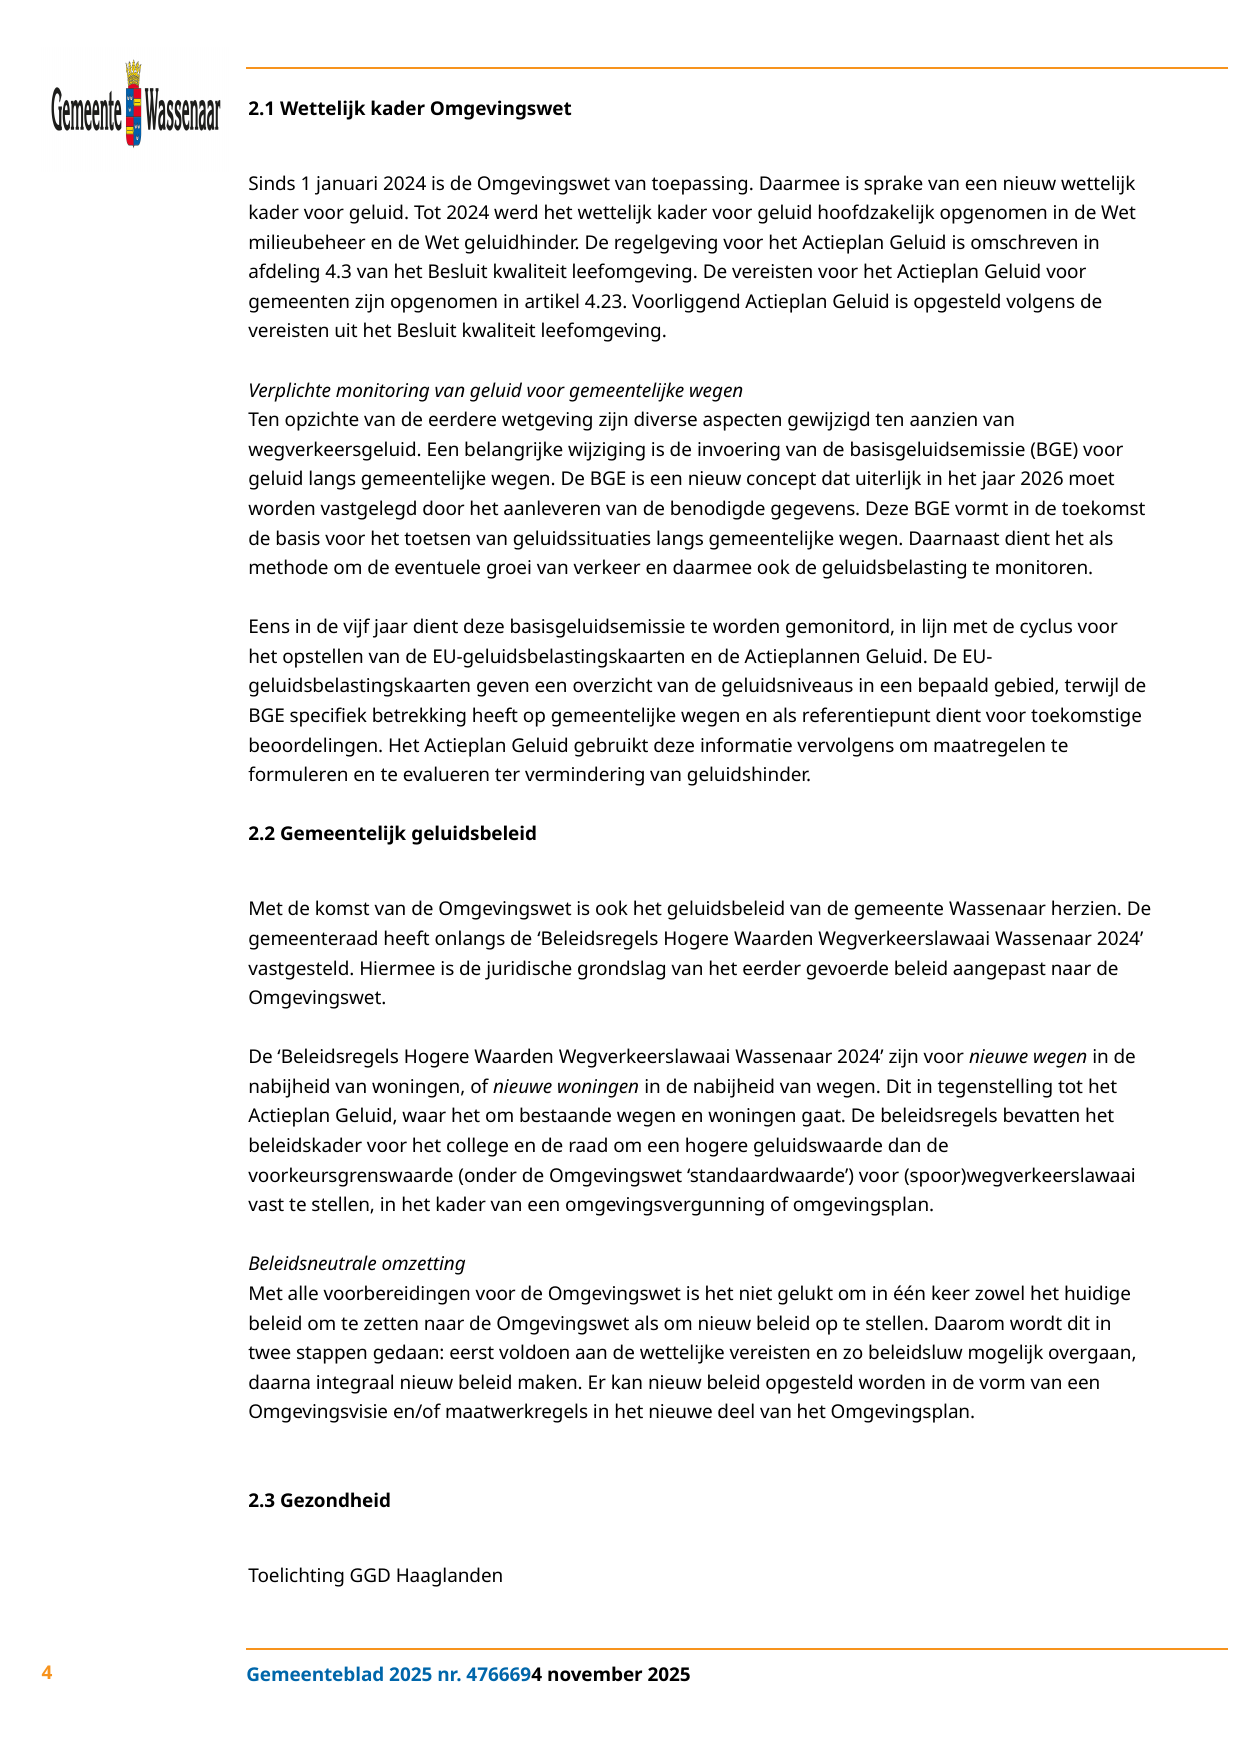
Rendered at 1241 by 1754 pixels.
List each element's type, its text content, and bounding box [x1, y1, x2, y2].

text 2.2 Gemeentelijk geluidsbeleid [248, 821, 1152, 846]
text Verplichte monitoring van geluid voor gemeentelijke wegen [248, 377, 1152, 403]
text Met de komst van de Omgevingswet is ook het geluidsbeleid van de gemeente Wassenaar herzien. De gemeenteraad heeft onlangs de ‘Beleidsregels Hogere Waarden Wegverkeerslawaai Wassenaar 2024’ vastgesteld. Hiermee is de juridische grondslag van het eerder gevoerde beleid aangepast naar de Omgevingswet. [248, 896, 1152, 1010]
text 2.3 Gezondheid [248, 1487, 1152, 1513]
text Met alle voorbereidingen voor de Omgevingswet is het niet gelukt om in één keer zowel het huidige beleid om te zetten naar de Omgevingswet als om nieuw beleid op te stellen. Daarom wordt dit in twee stappen gedaan: eerst voldoen aan de wettelijke vereisten en zo beleidsluw mogelijk overgaan, daarna integraal nieuw beleid maken. Er kan nieuw beleid opgesteld worden in de vorm van een Omgevingsvisie en/of maatwerkregels in het nieuwe deel van het Omgevingsplan. [248, 1280, 1152, 1424]
text Sinds 1 januari 2024 is de Omgevingswet van toepassing. Daarmee is sprake van een nieuw wettelijk kader voor geluid. Tot 2024 werd het wettelijk kader voor geluid hoofdzakelijk opgenomen in de Wet milieubeheer en de Wet geluidhinder. De regelgeving voor het Actieplan Geluid is omschreven in afdeling 4.3 van het Besluit kwaliteit leefomgeving. De vereisten voor het Actieplan Geluid voor gemeenten zijn opgenomen in artikel 4.23. Voorliggend Actieplan Geluid is opgesteld volgens de vereisten uit het Besluit kwaliteit leefomgeving. [248, 170, 1152, 343]
text Beleidsneutrale omzetting [248, 1251, 1152, 1276]
text De ‘Beleidsregels Hogere Waarden Wegverkeerslawaai Wassenaar 2024’ zijn voor nieuwe wegen in de nabijheid van woningen, of nieuwe woningen in de nabijheid van wegen. Dit in tegenstelling tot het Actieplan Geluid, waar het om bestaande wegen en woningen gaat. De beleidsregels bevatten het beleidskader voor het college en de raad om een hogere geluidswaarde dan de voorkeursgrenswaarde (onder de Omgevingswet ‘standaardwaarde’) voor (spoor)wegverkeerslawaai vast te stellen, in het kader van een omgevingsvergunning of omgevingsplan. [248, 1043, 1152, 1217]
picture [41, 47, 231, 172]
text Ten opzichte van de eerdere wetgeving zijn diverse aspecten gewijzigd ten aanzien van wegverkeersgeluid. Een belangrijke wijziging is de invoering van de basisgeluidsemissie (BGE) voor geluid langs gemeentelijke wegen. De BGE is een nieuw concept dat uiterlijk in het jaar 2026 moet worden vastgelegd door het aanleveren van de benodigde gegevens. Deze BGE vormt in de toekomst de basis voor het toetsen van geluidssituaties langs gemeentelijke wegen. Daarnaast dient het als methode om de eventuele groei van verkeer en daarmee ook de geluidsbelasting te monitoren. [248, 406, 1152, 580]
text Eens in de vijf jaar dient deze basisgeluidsemissie te worden gemonitord, in lijn met de cyclus voor het opstellen van de EU-geluidsbelastingskaarten en de Actieplannen Geluid. De EU-geluidsbelastingskaarten geven een overzicht van de geluidsniveaus in een bepaald gebied, terwijl de BGE specifiek betrekking heeft op gemeentelijke wegen en als referentiepunt dient voor toekomstige beoordelingen. Het Actieplan Geluid gebruikt deze informatie vervolgens om maatregelen te formuleren en te evalueren ter vermindering van geluidshinder. [248, 613, 1152, 787]
text 2.1 Wettelijk kader Omgevingswet [248, 95, 1152, 121]
text Toelichting GGD Haaglanden [248, 1562, 1152, 1588]
